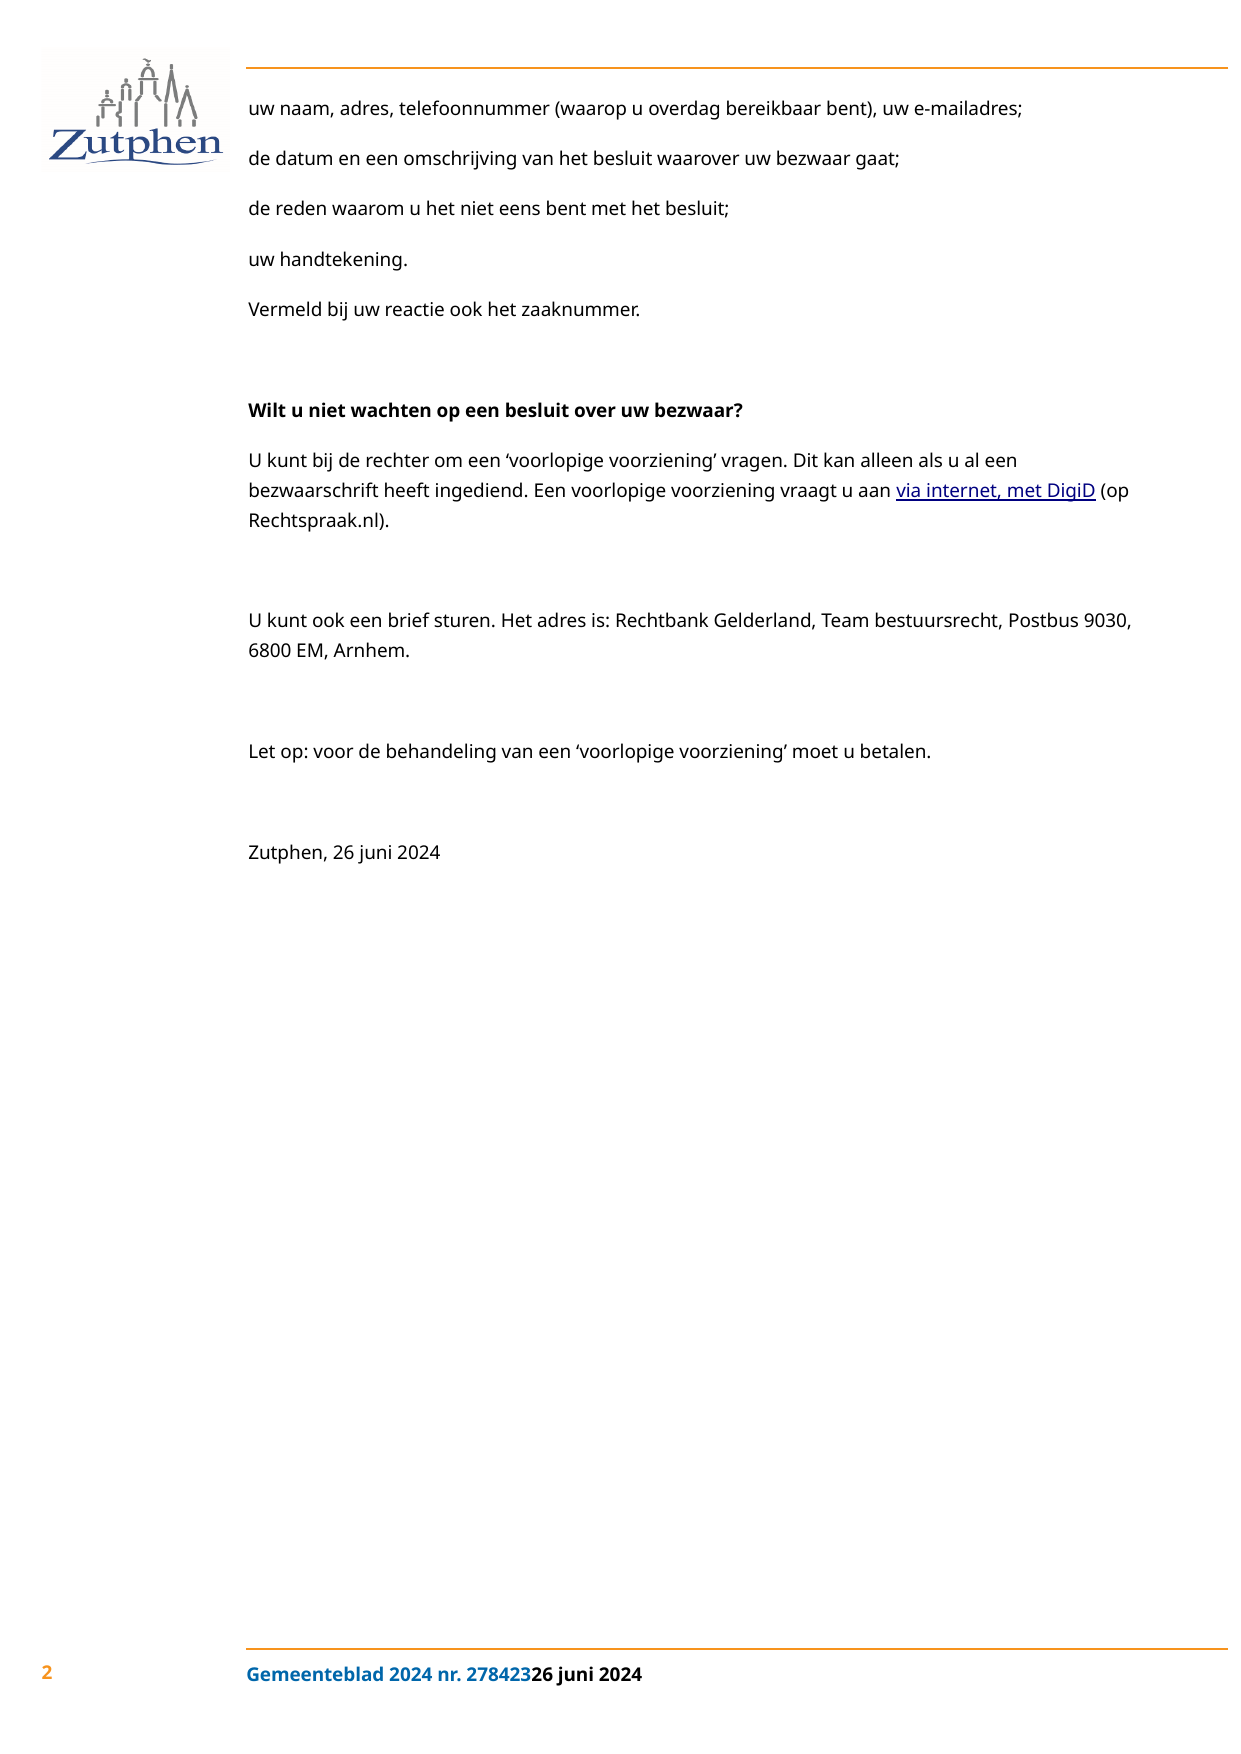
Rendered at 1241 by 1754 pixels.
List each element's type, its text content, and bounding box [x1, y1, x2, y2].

text Zutphen, 26 juni 2024 [248, 839, 1152, 865]
text Wilt u niet wachten op een besluit over uw bezwaar? [248, 397, 1152, 423]
text U kunt ook een brief sturen. Het adres is: Rechtbank Gelderland, Team bestuursrecht, Postbus 9030, 6800 EM, Arnhem. [248, 608, 1152, 663]
text de reden waarom u het niet eens bent met het besluit; [248, 196, 1152, 221]
text uw handtekening. [248, 246, 1152, 272]
picture [41, 47, 231, 172]
text Vermeld bij uw reactie ook het zaaknummer. [248, 296, 1152, 322]
text U kunt bij de rechter om een ‘voorlopige voorziening’ vragen. Dit kan alleen als u al een bezwaarschrift heeft ingediend. Een voorlopige voorziening vraagt u aan via internet, met DigiD (op Rechtspraak.nl). [248, 448, 1152, 533]
text uw naam, adres, telefoonnummer (waarop u overdag bereikbaar bent), uw e-mailadres; [248, 95, 1152, 121]
text de datum en een omschrijving van het besluit waarover uw bezwaar gaat; [248, 145, 1152, 171]
text Let op: voor de behandeling van een ‘voorlopige voorziening’ moet u betalen. [248, 738, 1152, 764]
